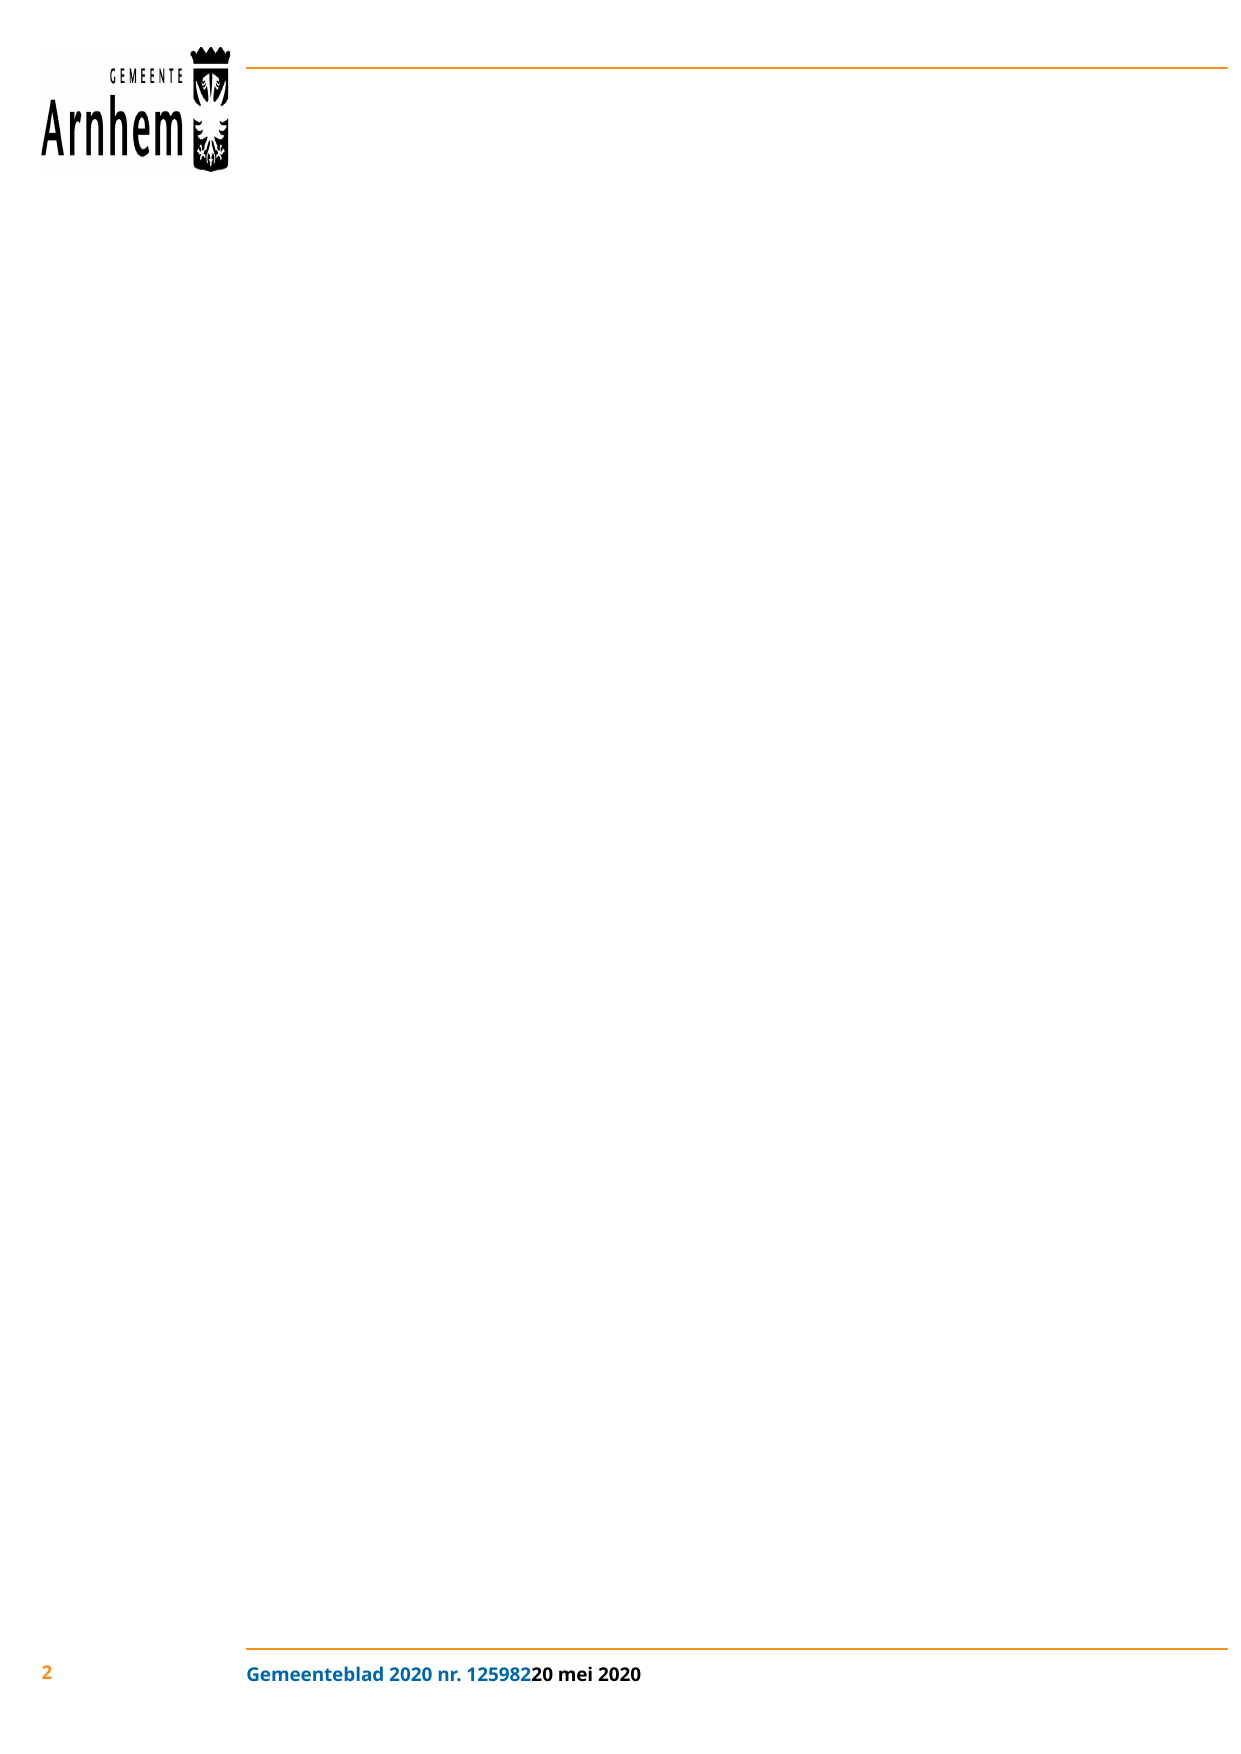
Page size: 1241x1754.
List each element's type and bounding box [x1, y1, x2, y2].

picture [41, 47, 231, 172]
